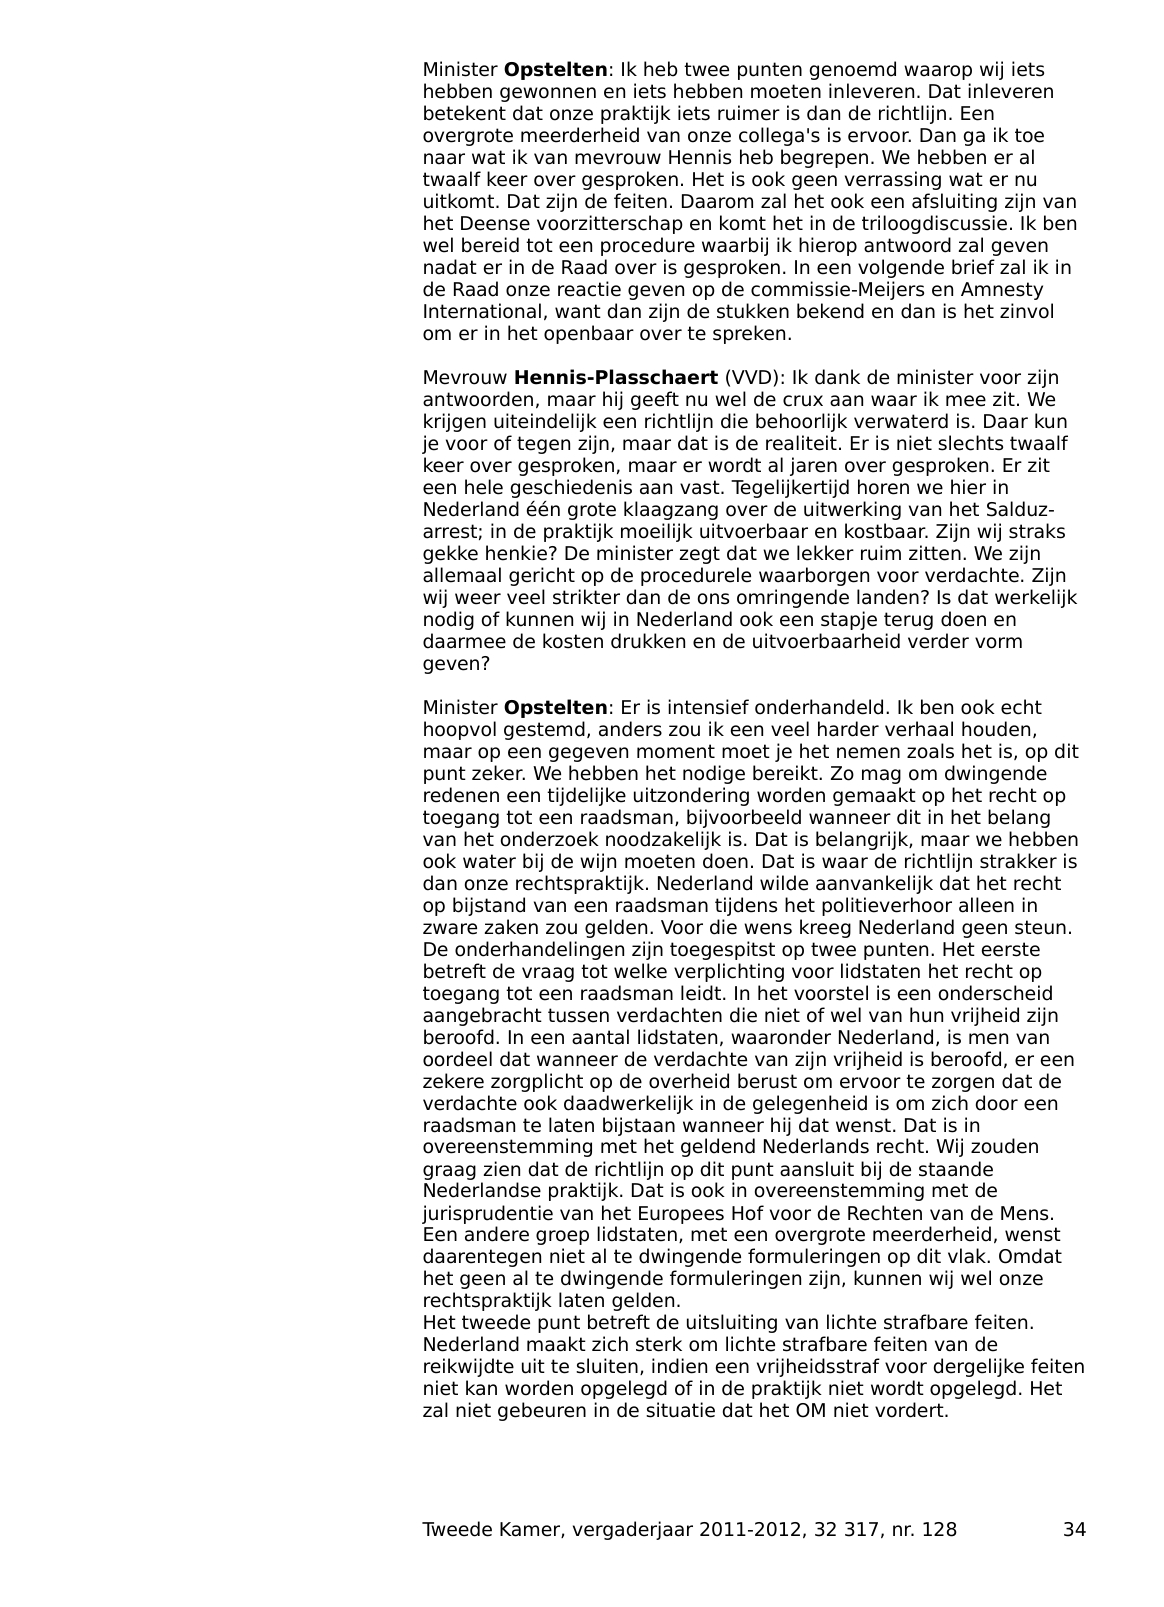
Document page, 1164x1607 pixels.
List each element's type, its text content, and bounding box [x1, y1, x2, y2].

text Het tweede punt betreft de uitsluiting van lichte strafbare feiten. Nederland maakt zich sterk om lichte strafbare feiten van de reikwijdte uit te sluiten, indien een vrijheidsstraf voor dergelijke feiten niet kan worden opgelegd of in de praktijk niet wordt opgelegd. Het zal niet gebeuren in de situatie dat het OM niet vordert. [422, 1312, 1087, 1422]
text Minister Opstelten: Ik heb twee punten genoemd waarop wij iets hebben gewonnen en iets hebben moeten inleveren. Dat inleveren betekent dat onze praktijk iets ruimer is dan de richtlijn. Een overgrote meerderheid van onze collega's is ervoor. Dan ga ik toe naar wat ik van mevrouw Hennis heb begrepen. We hebben er al twaalf keer over gesproken. Het is ook geen verrassing wat er nu uitkomt. Dat zijn de feiten. Daarom zal het ook een afsluiting zijn van het Deense voorzitterschap en komt het in de triloogdiscussie. Ik ben wel bereid tot een procedure waarbij ik hierop antwoord zal geven nadat er in de Raad over is gesproken. In een volgende brief zal ik in de Raad onze reactie geven op de commissie-Meijers en Amnesty International, want dan zijn de stukken bekend en dan is het zinvol om er in het openbaar over te spreken. [422, 59, 1087, 345]
text Minister Opstelten: Er is intensief onderhandeld. Ik ben ook echt hoopvol gestemd, anders zou ik een veel harder verhaal houden, maar op een gegeven moment moet je het nemen zoals het is, op dit punt zeker. We hebben het nodige bereikt. Zo mag om dwingende redenen een tijdelijke uitzondering worden gemaakt op het recht op toegang tot een raadsman, bijvoorbeeld wanneer dit in het belang van het onderzoek noodzakelijk is. Dat is belangrijk, maar we hebben ook water bij de wijn moeten doen. Dat is waar de richtlijn strakker is dan onze rechtspraktijk. Nederland wilde aanvankelijk dat het recht op bijstand van een raadsman tijdens het politieverhoor alleen in zware zaken zou gelden. Voor die wens kreeg Nederland geen steun. [422, 697, 1087, 939]
text De onderhandelingen zijn toegespitst op twee punten. Het eerste betreft de vraag tot welke verplichting voor lidstaten het recht op toegang tot een raadsman leidt. In het voorstel is een onderscheid aangebracht tussen verdachten die niet of wel van hun vrijheid zijn beroofd. In een aantal lidstaten, waaronder Nederland, is men van oordeel dat wanneer de verdachte van zijn vrijheid is beroofd, er een zekere zorgplicht op de overheid berust om ervoor te zorgen dat de verdachte ook daadwerkelijk in de gelegenheid is om zich door een raadsman te laten bijstaan wanneer hij dat wenst. Dat is in overeenstemming met het geldend Nederlands recht. Wij zouden graag zien dat de richtlijn op dit punt aansluit bij de staande Nederlandse praktijk. Dat is ook in overeenstemming met de jurisprudentie van het Europees Hof voor de Rechten van de Mens. Een andere groep lidstaten, met een overgrote meerderheid, wenst daarentegen niet al te dwingende formuleringen op dit vlak. Omdat het geen al te dwingende formuleringen zijn, kunnen wij wel onze rechtspraktijk laten gelden. [422, 939, 1087, 1312]
text Mevrouw Hennis-Plasschaert (VVD): Ik dank de minister voor zijn antwoorden, maar hij geeft nu wel de crux aan waar ik mee zit. We krijgen uiteindelijk een richtlijn die behoorlijk verwaterd is. Daar kun je voor of tegen zijn, maar dat is de realiteit. Er is niet slechts twaalf keer over gesproken, maar er wordt al jaren over gesproken. Er zit een hele geschiedenis aan vast. Tegelijkertijd horen we hier in Nederland één grote klaagzang over de uitwerking van het Salduz-arrest; in de praktijk moeilijk uitvoerbaar en kostbaar. Zijn wij straks gekke henkie? De minister zegt dat we lekker ruim zitten. We zijn allemaal gericht op de procedurele waarborgen voor verdachte. Zijn wij weer veel strikter dan de ons omringende landen? Is dat werkelijk nodig of kunnen wij in Nederland ook een stapje terug doen en daarmee de kosten drukken en de uitvoerbaarheid verder vorm geven? [422, 367, 1087, 675]
